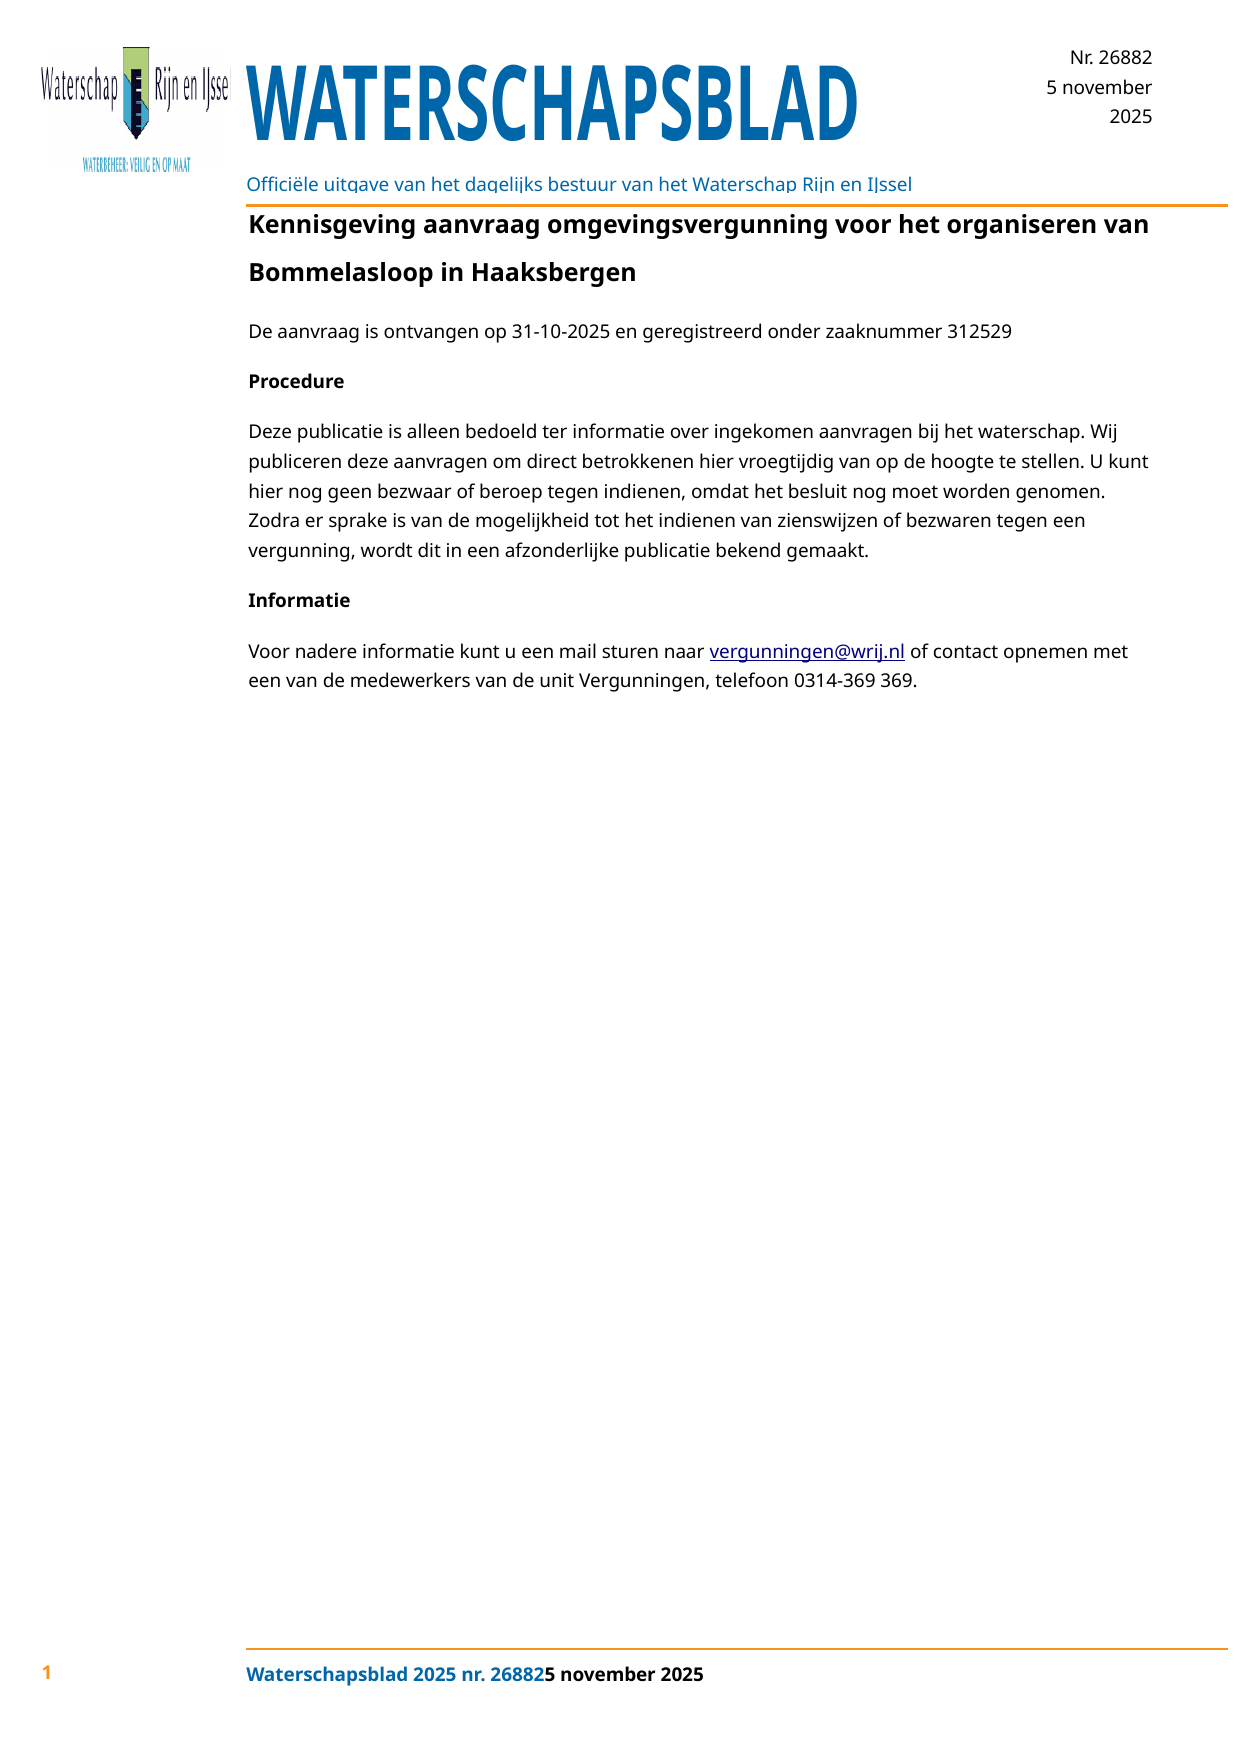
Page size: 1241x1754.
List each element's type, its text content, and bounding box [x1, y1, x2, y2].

text Voor nadere informatie kunt u een mail sturen naar vergunningen@wrij.nl of contact opnemen met een van de medewerkers van de unit Vergunningen, telefoon 0314-369 369. [248, 638, 1152, 693]
picture [41, 47, 231, 172]
text Kennisgeving aanvraag omgevingsvergunning voor het organiseren van Bommelasloop in Haaksbergen [248, 207, 1152, 288]
text Informatie [248, 587, 1152, 613]
text Procedure [248, 368, 1152, 394]
text Deze publicatie is alleen bedoeld ter informatie over ingekomen aanvragen bij het waterschap. Wij publiceren deze aanvragen om direct betrokkenen hier vroegtijdig van op de hoogte te stellen. U kunt hier nog geen bezwaar of beroep tegen indienen, omdat het besluit nog moet worden genomen. Zodra er sprake is van de mogelijkheid tot het indienen van zienswijzen of bezwaren tegen een vergunning, wordt dit in een afzonderlijke publicatie bekend gemaakt. [248, 419, 1152, 563]
text De aanvraag is ontvangen op 31-10-2025 en geregistreerd onder zaaknummer 312529 [248, 318, 1152, 344]
